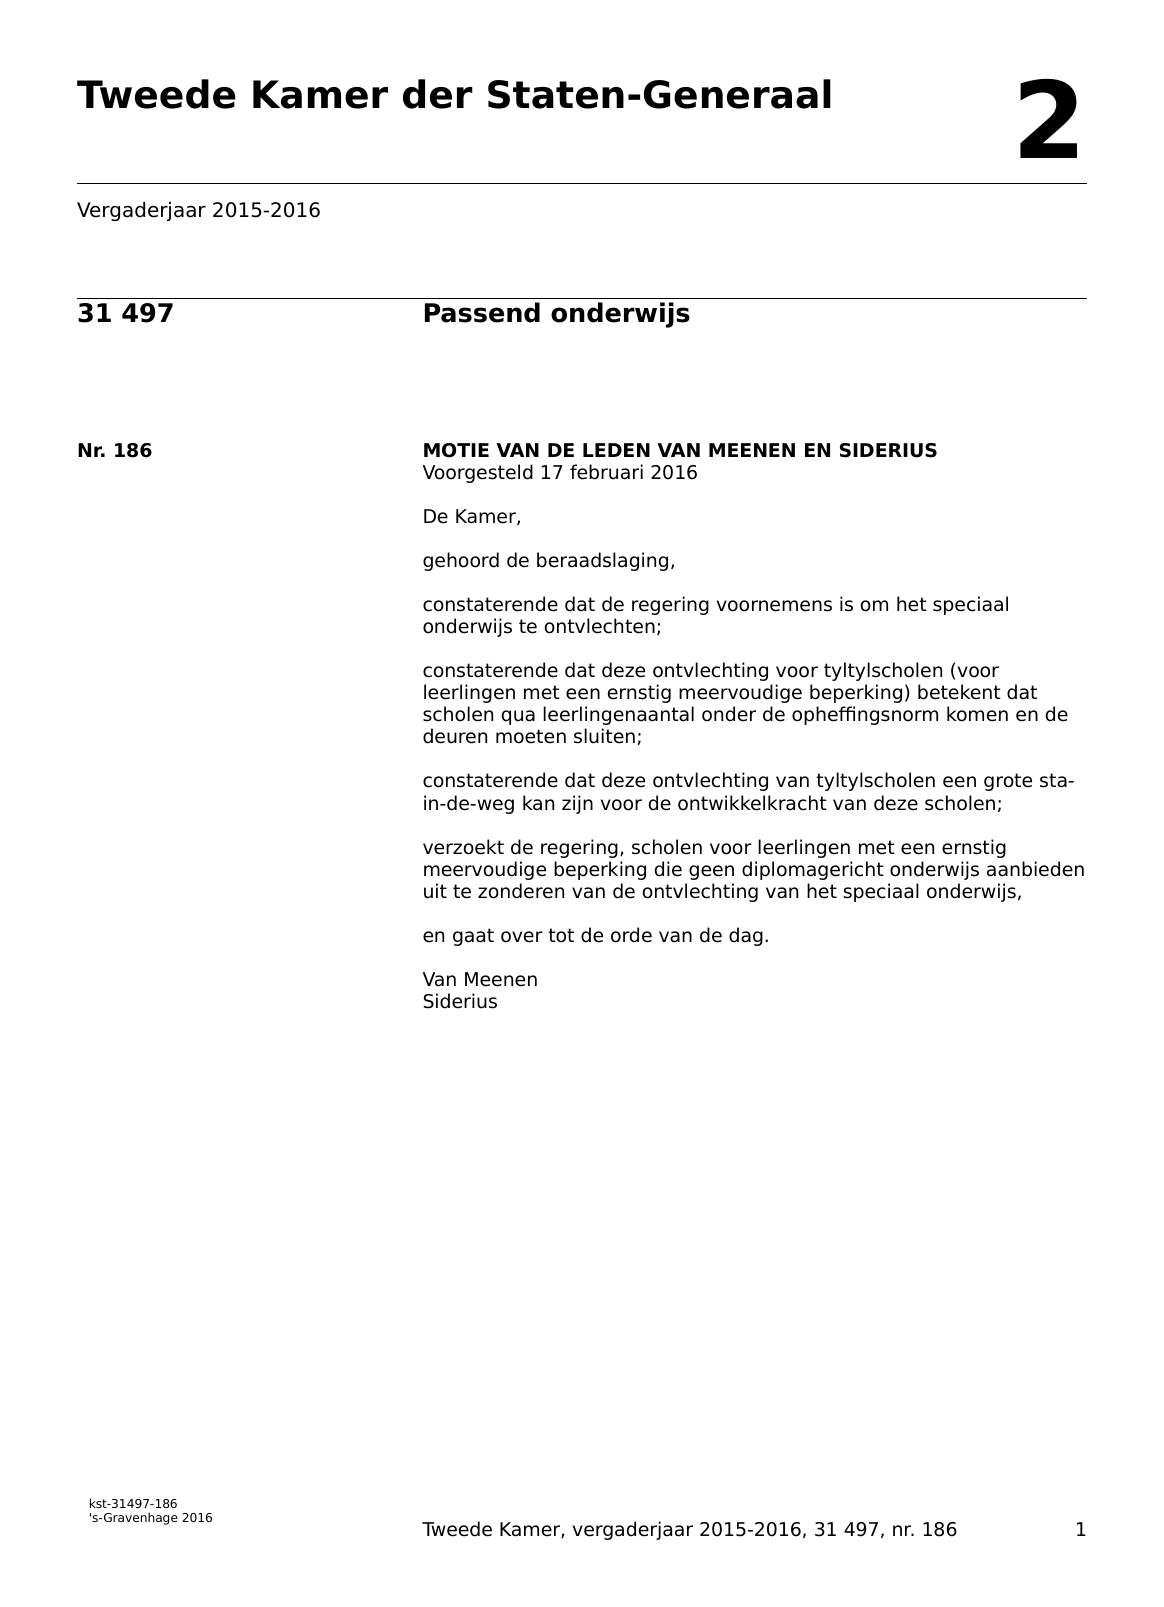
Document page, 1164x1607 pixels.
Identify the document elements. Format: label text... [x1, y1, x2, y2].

text Voorgesteld 17 februari 2016 [422, 462, 1087, 484]
subtitle 31 497 Passend onderwijs [77, 299, 1087, 329]
text gehoord de beraadslaging, [422, 550, 1087, 572]
text De Kamer, [422, 506, 1087, 528]
text constaterende dat deze ontvlechting van tyltylscholen een grote sta-in-de-weg kan zijn voor de ontwikkelkracht van deze scholen; [422, 770, 1087, 814]
text en gaat over tot de orde van de dag. [422, 925, 1087, 947]
text 's-Gravenhage 2016 [88, 1511, 323, 1525]
subtitle Nr. 186 MOTIE VAN DE LEDEN VAN MEENEN EN SIDERIUS [77, 440, 1087, 462]
table_header 2 [886, 59, 1087, 183]
text constaterende dat de regering voornemens is om het speciaal onderwijs te ontvlechten; [422, 594, 1087, 638]
text Siderius [422, 991, 1087, 1013]
text constaterende dat deze ontvlechting voor tyltylscholen (voor leerlingen met een ernstig meervoudige beperking) betekent dat scholen qua leerlingenaantal onder de opheffingsnorm komen en de deuren moeten sluiten; [422, 660, 1087, 748]
text kst-31497-186 [88, 1497, 323, 1511]
table_header Tweede Kamer der Staten-Generaal [77, 59, 886, 183]
text Van Meenen [422, 969, 1087, 991]
table_cell Vergaderjaar 2015-2016 [77, 184, 1087, 298]
text verzoekt de regering, scholen voor leerlingen met een ernstig meervoudige beperking die geen diplomagericht onderwijs aanbieden uit te zonderen van de ontvlechting van het speciaal onderwijs, [422, 837, 1087, 902]
